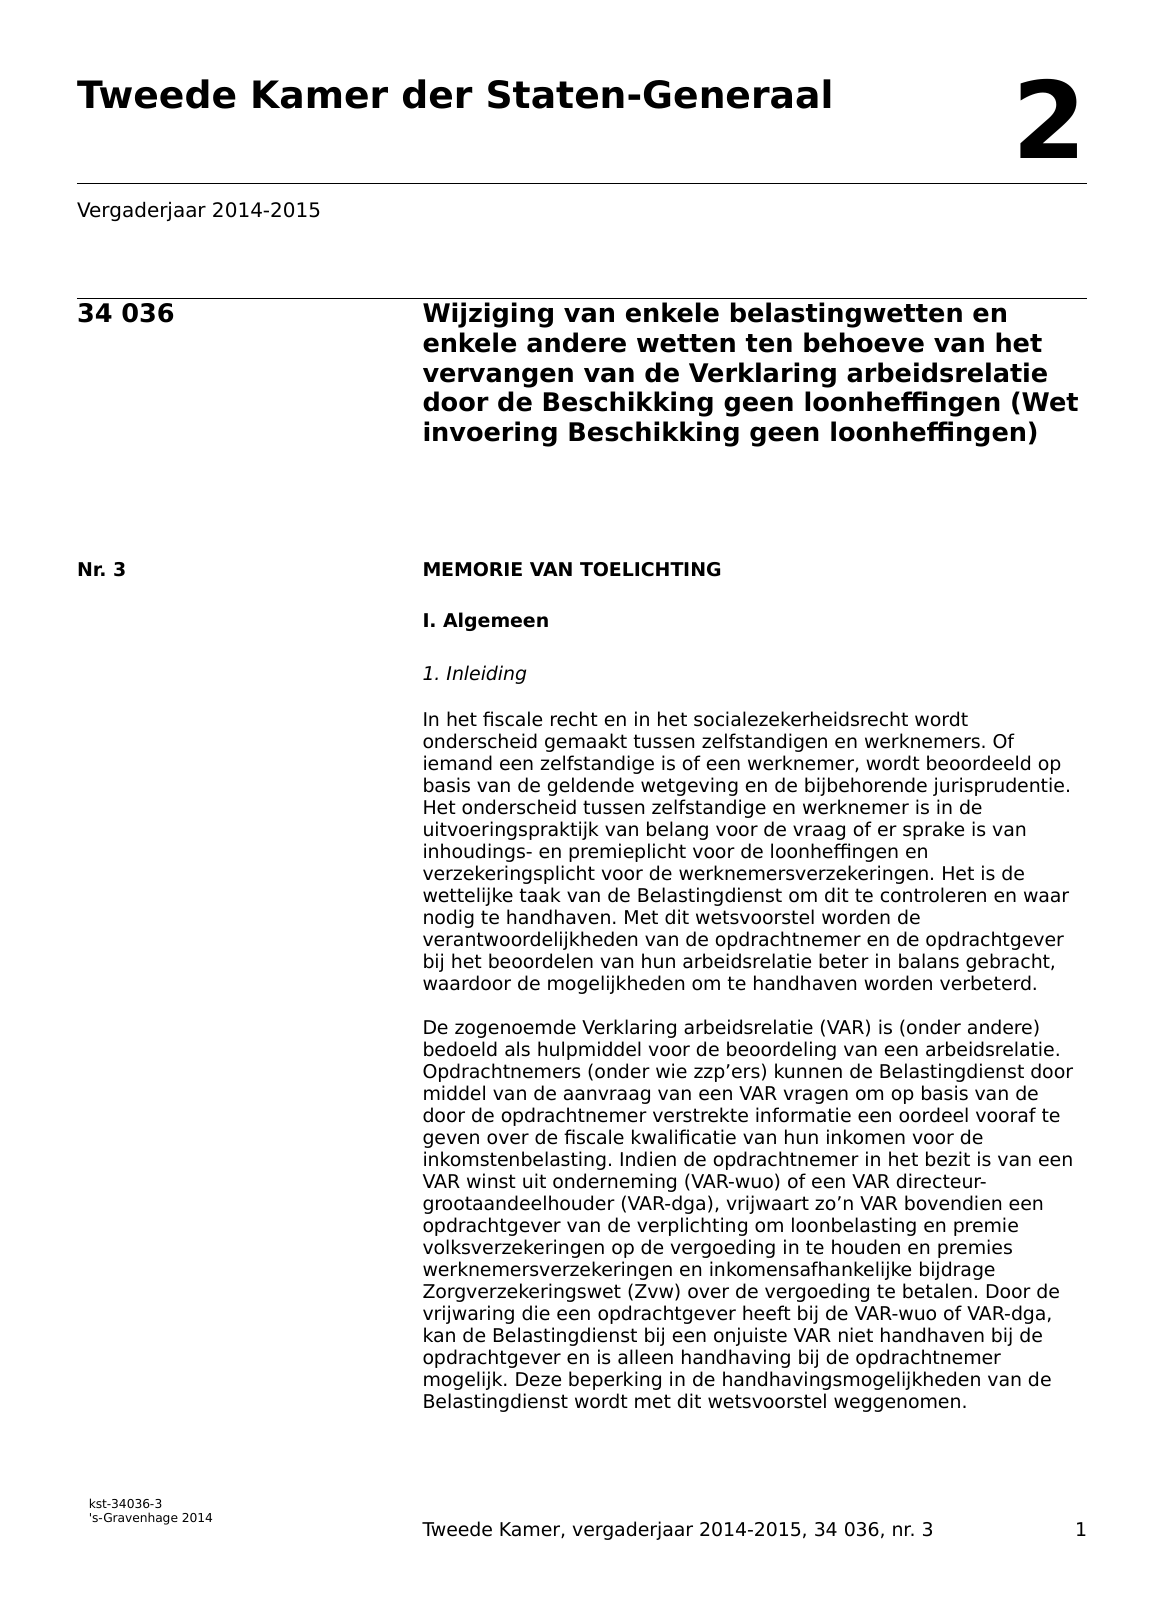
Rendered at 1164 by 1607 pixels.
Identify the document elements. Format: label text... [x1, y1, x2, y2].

text De zogenoemde Verklaring arbeidsrelatie (VAR) is (onder andere) bedoeld als hulpmiddel voor de beoordeling van een arbeidsrelatie. Opdrachtnemers (onder wie zzp’ers) kunnen de Belastingdienst door middel van de aanvraag van een VAR vragen om op basis van de door de opdrachtnemer verstrekte informatie een oordeel vooraf te geven over de fiscale kwalificatie van hun inkomen voor de inkomstenbelasting. Indien de opdrachtnemer in het bezit is van een VAR winst uit onderneming (VAR-wuo) of een VAR directeur-grootaandeelhouder (VAR-dga), vrijwaart zo’n VAR bovendien een opdrachtgever van de verplichting om loonbelasting en premie volksverzekeringen op de vergoeding in te houden en premies werknemersverzekeringen en inkomensafhankelijke bijdrage Zorgverzekeringswet (Zvw) over de vergoeding te betalen. Door de vrijwaring die een opdrachtgever heeft bij de VAR-wuo of VAR-dga, kan de Belastingdienst bij een onjuiste VAR niet handhaven bij de opdrachtgever en is alleen handhaving bij de opdrachtnemer mogelijk. Deze beperking in de handhavingsmogelijkheden van de Belastingdienst wordt met dit wetsvoorstel weggenomen. [422, 1017, 1087, 1413]
text 's-Gravenhage 2014 [88, 1511, 323, 1525]
subtitle 1. Inleiding [422, 662, 1087, 684]
text kst-34036-3 [88, 1497, 323, 1511]
text In het fiscale recht en in het socialezekerheidsrecht wordt onderscheid gemaakt tussen zelfstandigen en werknemers. Of iemand een zelfstandige is of een werknemer, wordt beoordeeld op basis van de geldende wetgeving en de bijbehorende jurisprudentie. Het onderscheid tussen zelfstandige en werknemer is in de uitvoeringspraktijk van belang voor de vraag of er sprake is van inhoudings- en premieplicht voor de loonheffingen en verzekeringsplicht voor de werknemersverzekeringen. Het is de wettelijke taak van de Belastingdienst om dit te controleren en waar nodig te handhaven. Met dit wetsvoorstel worden de verantwoordelijkheden van de opdrachtnemer en de opdrachtgever bij het beoordelen van hun arbeidsrelatie beter in balans gebracht, waardoor de mogelijkheden om te handhaven worden verbeterd. [422, 709, 1087, 995]
table_header 2 [886, 59, 1087, 183]
subtitle 34 036 Wijziging van enkele belastingwetten en enkele andere wetten ten behoeve van het vervangen van de Verklaring arbeidsrelatie door de Beschikking geen loonheffingen (Wet invoering Beschikking geen loonheffingen) [77, 299, 1087, 447]
table_header Tweede Kamer der Staten-Generaal [77, 59, 886, 183]
table_cell Vergaderjaar 2014-2015 [77, 184, 1087, 298]
subtitle Nr. 3 MEMORIE VAN TOELICHTING [77, 558, 1087, 580]
subtitle I. Algemeen [422, 610, 1087, 632]
